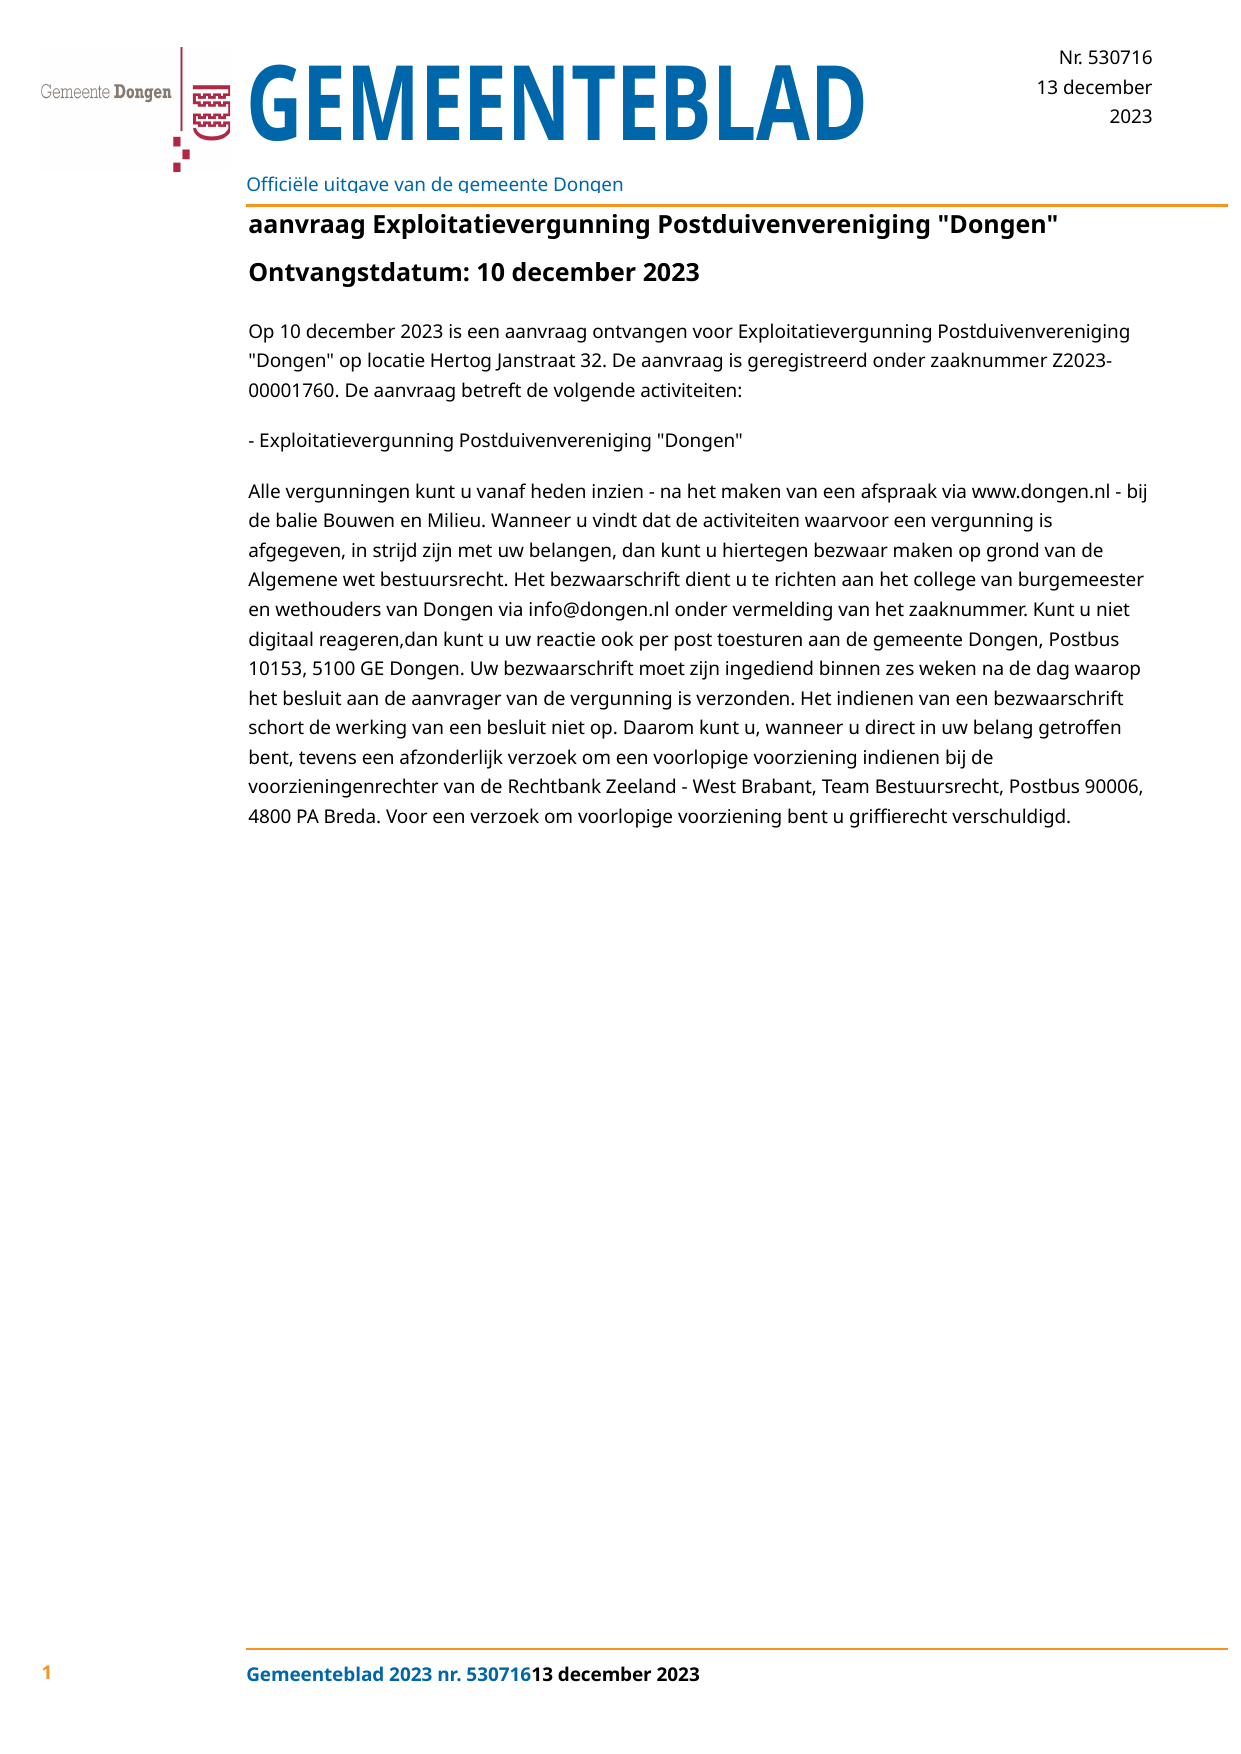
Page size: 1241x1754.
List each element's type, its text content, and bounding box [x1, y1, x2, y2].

text - Exploitatievergunning Postduivenvereniging "Dongen" [248, 427, 1152, 453]
text Alle vergunningen kunt u vanaf heden inzien - na het maken van een afspraak via www.dongen.nl - bij de balie Bouwen en Milieu. Wanneer u vindt dat de activiteiten waarvoor een vergunning is afgegeven, in strijd zijn met uw belangen, dan kunt u hiertegen bezwaar maken op grond van de Algemene wet bestuursrecht. Het bezwaarschrift dient u te richten aan het college van burgemeester en wethouders van Dongen via info@dongen.nl onder vermelding van het zaaknummer. Kunt u niet digitaal reageren,dan kunt u uw reactie ook per post toesturen aan de gemeente Dongen, Postbus 10153, 5100 GE Dongen. Uw bezwaarschrift moet zijn ingediend binnen zes weken na de dag waarop het besluit aan de aanvrager van de vergunning is verzonden. Het indienen van een bezwaarschrift schort de werking van een besluit niet op. Daarom kunt u, wanneer u direct in uw belang getroffen bent, tevens een afzonderlijk verzoek om een voorlopige voorziening indienen bij de voorzieningenrechter van de Rechtbank Zeeland - West Brabant, Team Bestuursrecht, Postbus 90006, 4800 PA Breda. Voor een verzoek om voorlopige voorziening bent u griffierecht verschuldigd. [248, 478, 1152, 829]
text aanvraag Exploitatievergunning Postduivenvereniging "Dongen" Ontvangstdatum: 10 december 2023 [248, 207, 1152, 288]
text Op 10 december 2023 is een aanvraag ontvangen voor Exploitatievergunning Postduivenvereniging "Dongen" op locatie Hertog Janstraat 32. De aanvraag is geregistreerd onder zaaknummer Z2023-00001760. De aanvraag betreft de volgende activiteiten: [248, 318, 1152, 403]
picture [41, 47, 231, 172]
